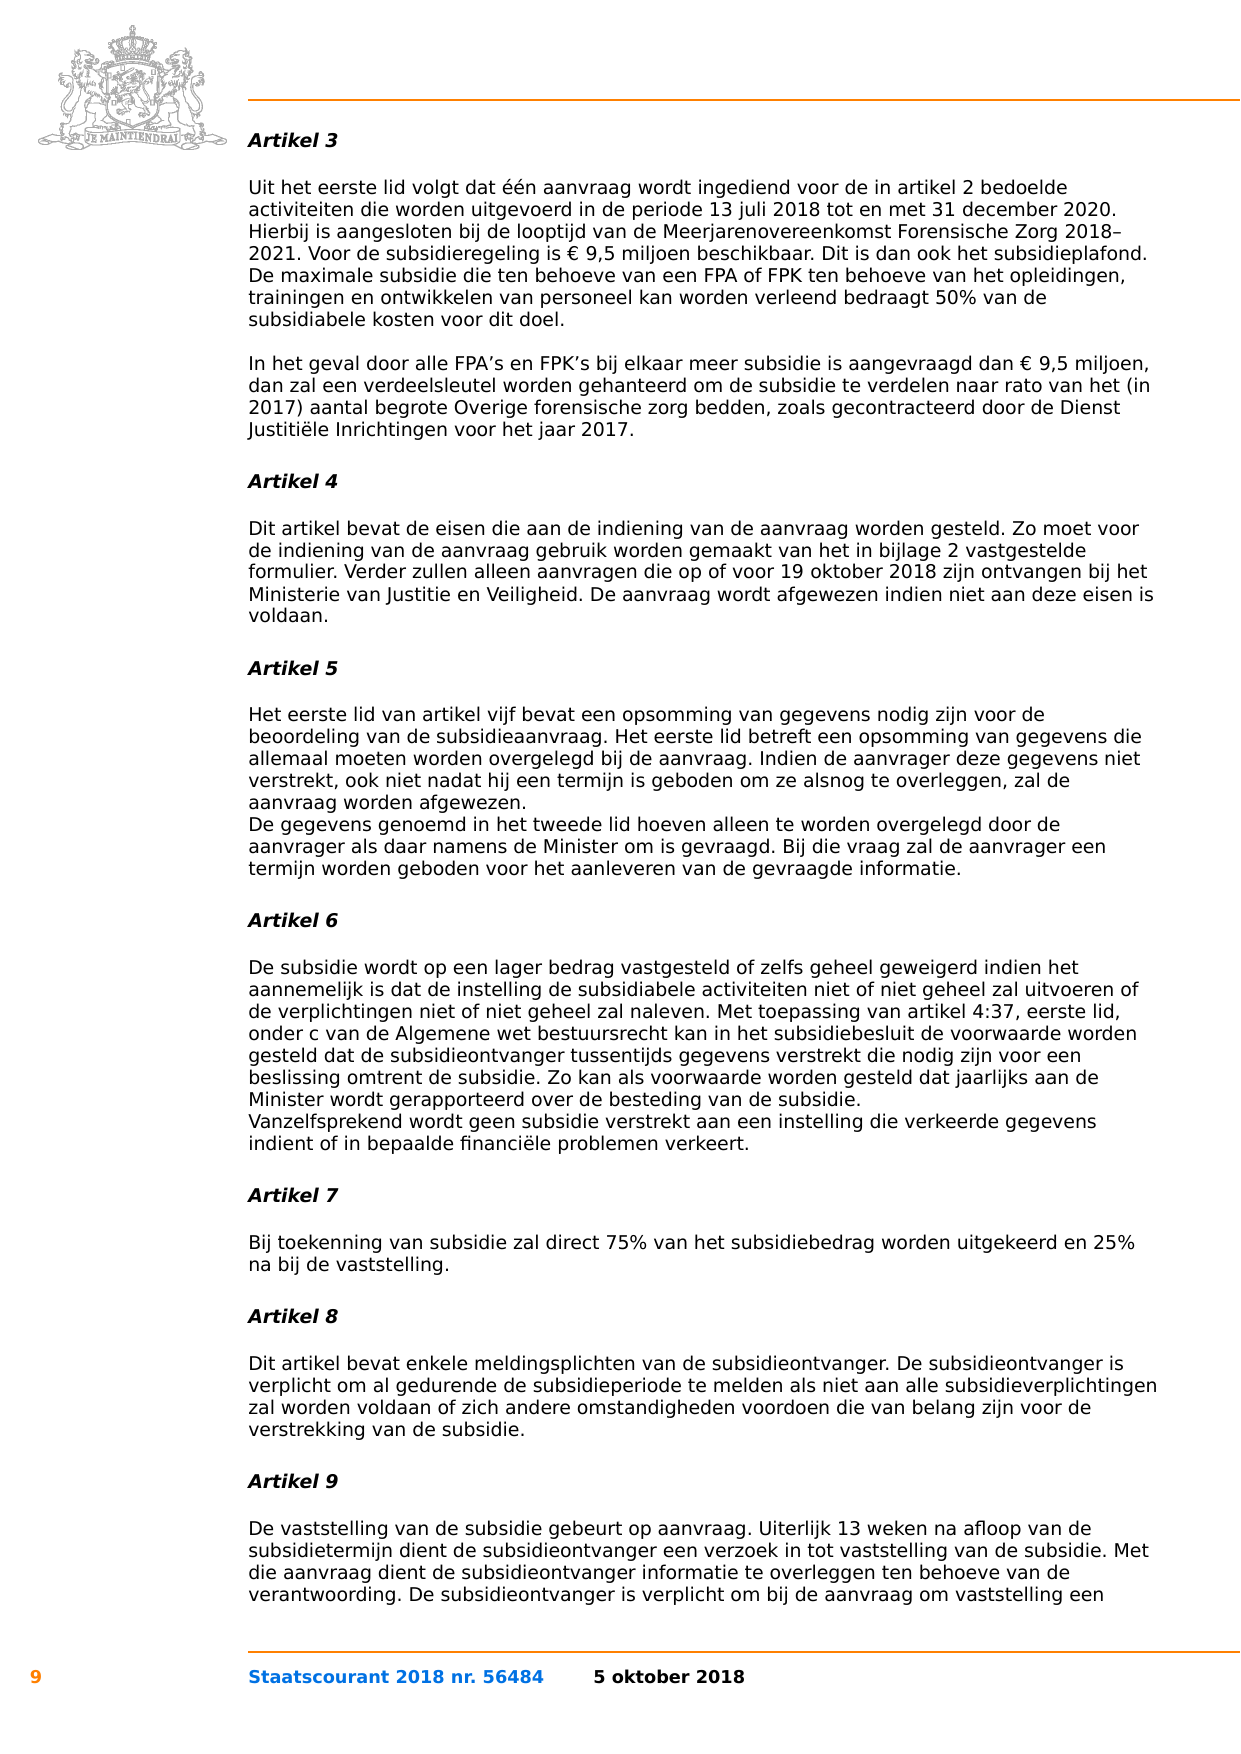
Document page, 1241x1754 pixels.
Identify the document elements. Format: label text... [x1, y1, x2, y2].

text Vanzelfsprekend wordt geen subsidie verstrekt aan een instelling die verkeerde gegevens indient of in bepaalde financiële problemen verkeert. [248, 1111, 1163, 1155]
text De vaststelling van de subsidie gebeurt op aanvraag. Uiterlijk 13 weken na afloop van de subsidietermijn dient de subsidieontvanger een verzoek in tot vaststelling van de subsidie. Met die aanvraag dient de subsidieontvanger informatie te overleggen ten behoeve van de verantwoording. De subsidieontvanger is verplicht om bij de aanvraag om vaststelling een [248, 1518, 1163, 1606]
subtitle Artikel 5 [248, 657, 1163, 679]
text Bij toekenning van subsidie zal direct 75% van het subsidiebedrag worden uitgekeerd en 25% na bij de vaststelling. [248, 1232, 1163, 1276]
text Het eerste lid van artikel vijf bevat een opsomming van gegevens nodig zijn voor de beoordeling van de subsidieaanvraag. Het eerste lid betreft een opsomming van gegevens die allemaal moeten worden overgelegd bij de aanvraag. Indien de aanvrager deze gegevens niet verstrekt, ook niet nadat hij een termijn is geboden om ze alsnog te overleggen, zal de aanvraag worden afgewezen. [248, 704, 1163, 814]
text De gegevens genoemd in het tweede lid hoeven alleen te worden overgelegd door de aanvrager als daar namens de Minister om is gevraagd. Bij die vraag zal de aanvrager een termijn worden geboden voor het aanleveren van de gevraagde informatie. [248, 814, 1163, 880]
subtitle Artikel 4 [248, 471, 1163, 492]
text De subsidie wordt op een lager bedrag vastgesteld of zelfs geheel geweigerd indien het aannemelijk is dat de instelling de subsidiabele activiteiten niet of niet geheel zal uitvoeren of de verplichtingen niet of niet geheel zal naleven. Met toepassing van artikel 4:37, eerste lid, onder c van de Algemene wet bestuursrecht kan in het subsidiebesluit de voorwaarde worden gesteld dat de subsidieontvanger tussentijds gegevens verstrekt die nodig zijn voor een beslissing omtrent de subsidie. Zo kan als voorwaarde worden gesteld dat jaarlijks aan de Minister wordt gerapporteerd over de besteding van de subsidie. [248, 957, 1163, 1111]
subtitle Artikel 7 [248, 1185, 1163, 1207]
subtitle Artikel 9 [248, 1471, 1163, 1493]
subtitle Artikel 6 [248, 910, 1163, 932]
text Dit artikel bevat enkele meldingsplichten van de subsidieontvanger. De subsidieontvanger is verplicht om al gedurende de subsidieperiode te melden als niet aan alle subsidieverplichtingen zal worden voldaan of zich andere omstandigheden voordoen die van belang zijn voor de verstrekking van de subsidie. [248, 1353, 1163, 1441]
picture [38, 25, 227, 150]
text Uit het eerste lid volgt dat één aanvraag wordt ingediend voor de in artikel 2 bedoelde activiteiten die worden uitgevoerd in de periode 13 juli 2018 tot en met 31 december 2020. Hierbij is aangesloten bij de looptijd van de Meerjarenovereenkomst Forensische Zorg 2018–2021. Voor de subsidieregeling is € 9,5 miljoen beschikbaar. Dit is dan ook het subsidieplafond. De maximale subsidie die ten behoeve van een FPA of FPK ten behoeve van het opleidingen, trainingen en ontwikkelen van personeel kan worden verleend bedraagt 50% van de subsidiabele kosten voor dit doel. [248, 177, 1163, 331]
subtitle Artikel 3 [248, 130, 1163, 152]
text In het geval door alle FPA’s en FPK’s bij elkaar meer subsidie is aangevraagd dan € 9,5 miljoen, dan zal een verdeelsleutel worden gehanteerd om de subsidie te verdelen naar rato van het (in 2017) aantal begrote Overige forensische zorg bedden, zoals gecontracteerd door de Dienst Justitiële Inrichtingen voor het jaar 2017. [248, 353, 1163, 441]
subtitle Artikel 8 [248, 1306, 1163, 1328]
text Dit artikel bevat de eisen die aan de indiening van de aanvraag worden gesteld. Zo moet voor de indiening van de aanvraag gebruik worden gemaakt van het in bijlage 2 vastgestelde formulier. Verder zullen alleen aanvragen die op of voor 19 oktober 2018 zijn ontvangen bij het Ministerie van Justitie en Veiligheid. De aanvraag wordt afgewezen indien niet aan deze eisen is voldaan. [248, 517, 1163, 627]
